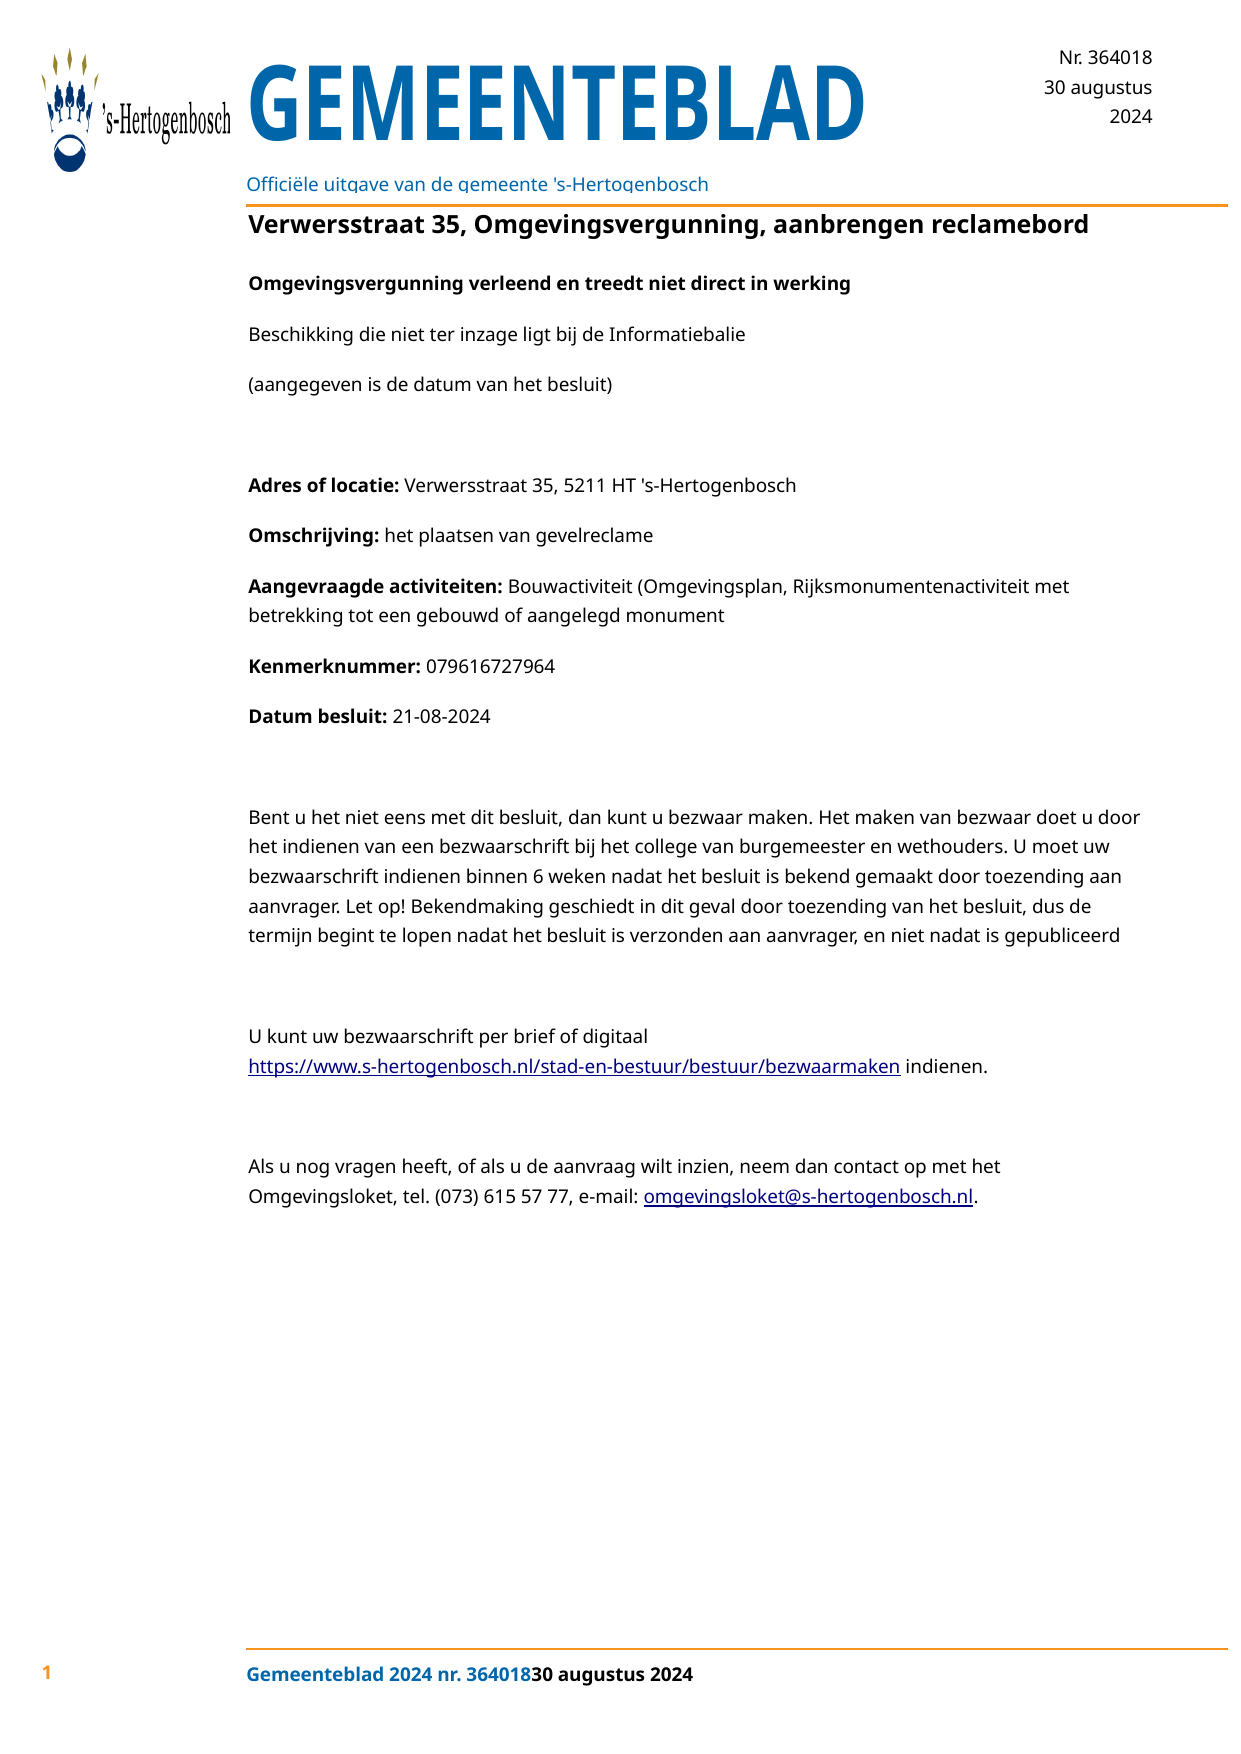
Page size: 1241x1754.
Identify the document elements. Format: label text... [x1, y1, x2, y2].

text U kunt uw bezwaarschrift per brief of digitaal https://www.s-hertogenbosch.nl/stad-en-bestuur/bestuur/bezwaarmaken indienen. [248, 1023, 1152, 1078]
text (aangegeven is de datum van het besluit) [248, 371, 1152, 397]
text Verwersstraat 35, Omgevingsvergunning, aanbrengen reclamebord [248, 207, 1152, 241]
text Adres of locatie: Verwersstraat 35, 5211 HT 's-Hertogenbosch [248, 472, 1152, 498]
picture [41, 47, 231, 172]
text Aangevraagde activiteiten: Bouwactiviteit (Omgevingsplan, Rijksmonumentenactiviteit met betrekking tot een gebouwd of aangelegd monument [248, 573, 1152, 628]
text Als u nog vragen heeft, of als u de aanvraag wilt inzien, neem dan contact op met het Omgevingsloket, tel. (073) 615 57 77, e-mail: omgevingsloket@s-hertogenbosch.nl. [248, 1154, 1152, 1209]
text Kenmerknummer: 079616727964 [248, 653, 1152, 678]
text Datum besluit: 21-08-2024 [248, 703, 1152, 729]
text Bent u het niet eens met dit besluit, dan kunt u bezwaar maken. Het maken van bezwaar doet u door het indienen van een bezwaarschrift bij het college van burgemeester en wethouders. U moet uw bezwaarschrift indienen binnen 6 weken nadat het besluit is bekend gemaakt door toezending aan aanvrager. Let op! Bekendmaking geschiedt in dit geval door toezending van het besluit, dus de termijn begint te lopen nadat het besluit is verzonden aan aanvrager, en niet nadat is gepubliceerd [248, 804, 1152, 948]
text Omschrijving: het plaatsen van gevelreclame [248, 522, 1152, 548]
text Beschikking die niet ter inzage ligt bij de Informatiebalie [248, 321, 1152, 346]
text Omgevingsvergunning verleend en treedt niet direct in werking [248, 270, 1152, 296]
